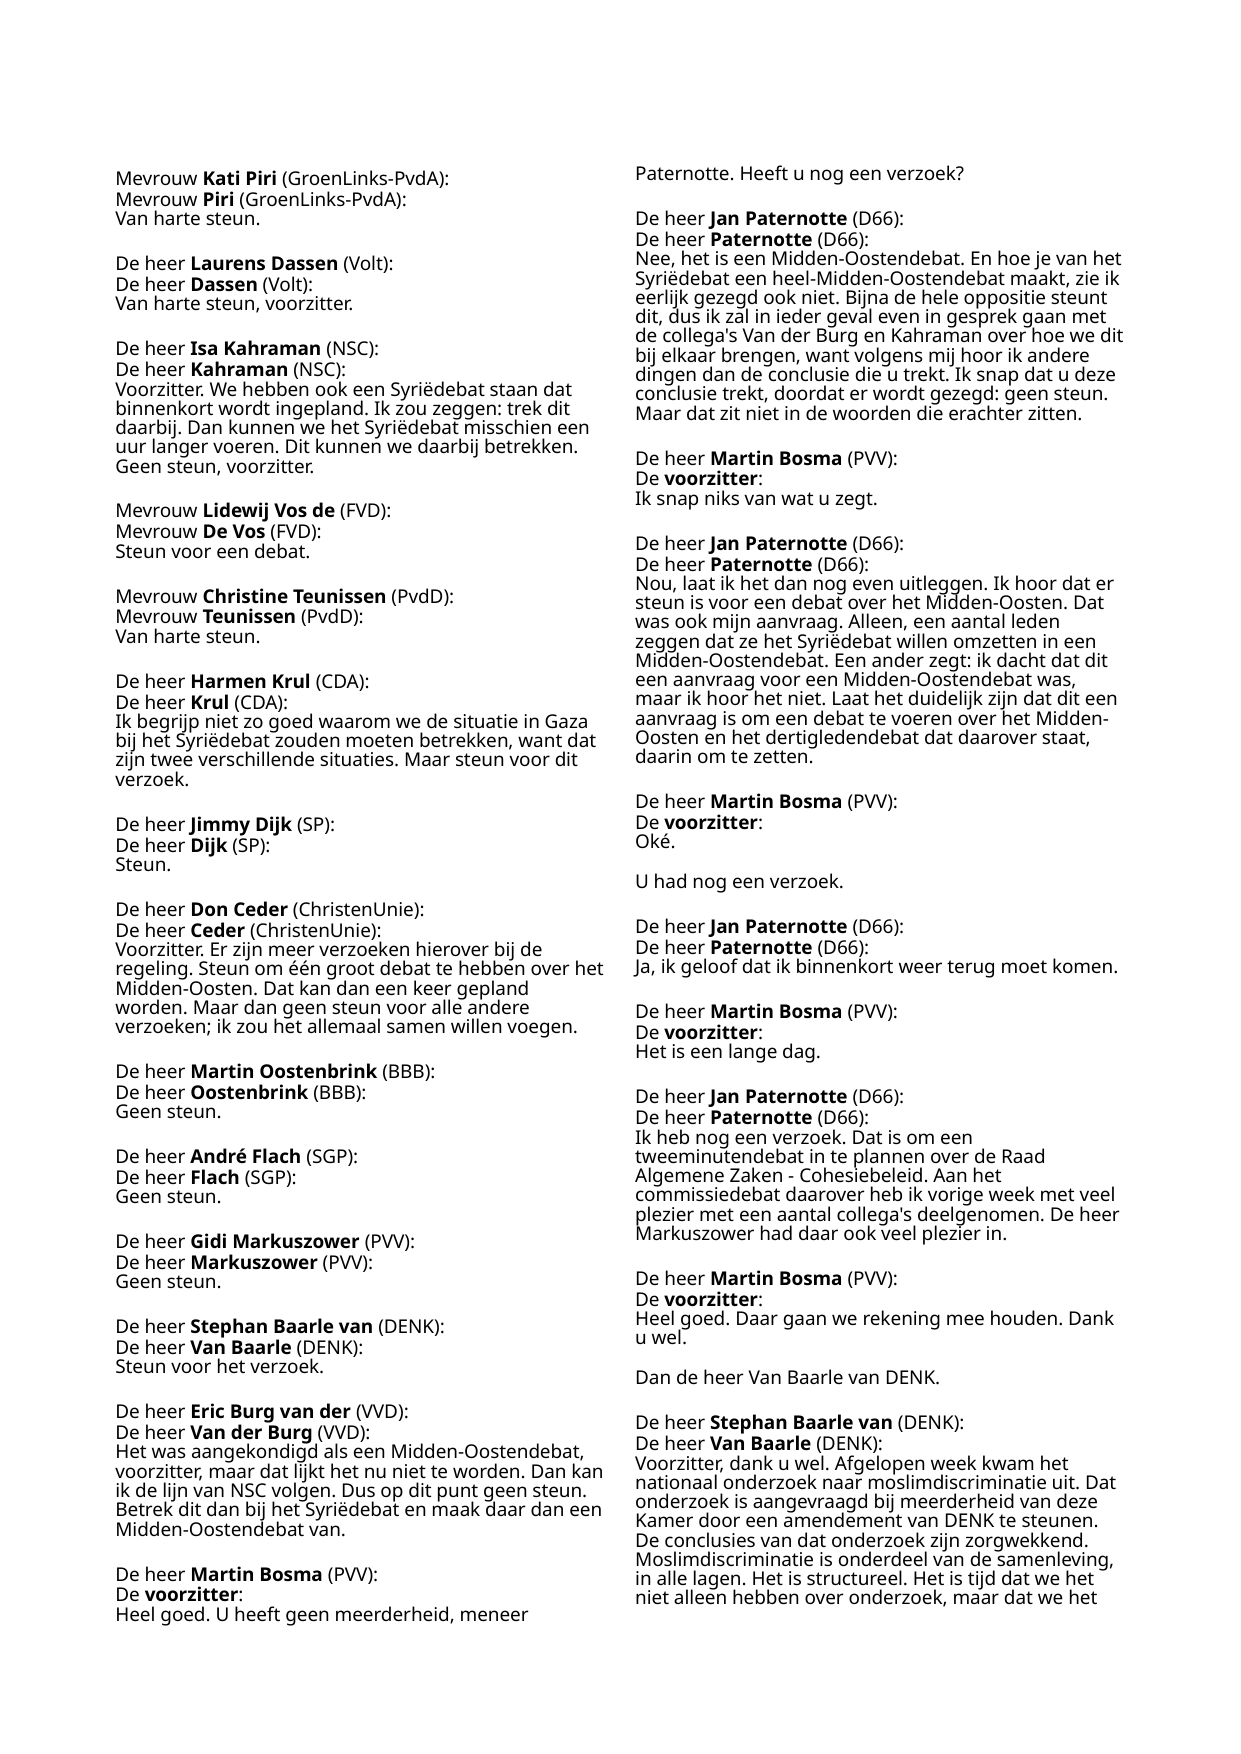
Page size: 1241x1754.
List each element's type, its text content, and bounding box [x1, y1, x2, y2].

text Mevrouw Kati Piri (GroenLinks-PvdA): [115, 165, 605, 191]
text De heer Van Baarle (DENK): [635, 1435, 1125, 1454]
text De heer Van Baarle (DENK): [115, 1339, 605, 1358]
text De heer Paternotte (D66): [635, 231, 1125, 250]
text Mevrouw Christine Teunissen (PvdD): [115, 583, 605, 608]
text Oké. [635, 833, 1125, 853]
text De heer Jan Paternotte (D66): [635, 205, 1125, 231]
text Ja, ik geloof dat ik binnenkort weer terug moet komen. [635, 958, 1125, 978]
text Steun voor een debat. [115, 543, 605, 562]
text De heer Markuszower (PVV): [115, 1254, 605, 1273]
text Dan de heer Van Baarle van DENK. [635, 1369, 1125, 1389]
text De heer Oostenbrink (BBB): [115, 1084, 605, 1103]
text Ik snap niks van wat u zegt. [635, 490, 1125, 509]
text De heer Van der Burg (VVD): [115, 1424, 605, 1443]
text Het was aangekondigd als een Midden-Oostendebat, voorzitter, maar dat lijkt het nu niet te worden. Dan kan ik de lijn van NSC volgen. Dus op dit punt geen steun. Betrek dit dan bij het Syriëdebat en maak daar dan een Midden-Oostendebat van. [115, 1443, 605, 1540]
text Geen steun. [115, 1188, 605, 1207]
text Geen steun. [115, 1273, 605, 1293]
text De voorzitter: [635, 1024, 1125, 1043]
text Het is een lange dag. [635, 1043, 1125, 1063]
text De heer Martin Bosma (PVV): [635, 445, 1125, 470]
text De heer Ceder (ChristenUnie): [115, 922, 605, 941]
text De voorzitter: [635, 470, 1125, 490]
text De heer Martin Bosma (PVV): [635, 998, 1125, 1024]
text Mevrouw Teunissen (PvdD): [115, 608, 605, 628]
text Heel goed. U heeft geen meerderheid, meneer [115, 1606, 605, 1625]
text Nou, laat ik het dan nog even uitleggen. Ik hoor dat er steun is voor een debat over het Midden-Oosten. Dat was ook mijn aanvraag. Alleen, een aantal leden zeggen dat ze het Syriëdebat willen omzetten in een Midden-Oostendebat. Een ander zegt: ik dacht dat dit een aanvraag voor een Midden-Oostendebat was, maar ik hoor het niet. Laat het duidelijk zijn dat dit een aanvraag is om een debat te voeren over het Midden-Oosten en het dertigledendebat dat daarover staat, daarin om te zetten. [635, 575, 1125, 767]
text Heel goed. Daar gaan we rekening mee houden. Dank u wel. [635, 1310, 1125, 1349]
text De heer Paternotte (D66): [635, 556, 1125, 575]
text De voorzitter: [635, 1291, 1125, 1310]
text Voorzitter, dank u wel. Afgelopen week kwam het nationaal onderzoek naar moslimdiscriminatie uit. Dat onderzoek is aangevraagd bij meerderheid van deze Kamer door een amendement van DENK te steunen. De conclusies van dat onderzoek zijn zorgwekkend. Moslimdiscriminatie is onderdeel van de samenleving, in alle lagen. Het is structureel. Het is tijd dat we het niet alleen hebben over onderzoek, maar dat we het [635, 1454, 1125, 1609]
text De heer Laurens Dassen (Volt): [115, 250, 605, 276]
text De heer André Flach (SGP): [115, 1143, 605, 1169]
text Van harte steun. [115, 628, 605, 647]
text De heer Martin Bosma (PVV): [635, 788, 1125, 814]
text Steun. [115, 856, 605, 875]
text De heer Martin Bosma (PVV): [635, 1265, 1125, 1291]
text De voorzitter: [635, 814, 1125, 833]
text De heer Jan Paternotte (D66): [635, 530, 1125, 556]
text Ik heb nog een verzoek. Dat is om een tweeminutendebat in te plannen over de Raad Algemene Zaken - Cohesiebeleid. Aan het commissiedebat daarover heb ik vorige week met veel plezier met een aantal collega's deelgenomen. De heer Markuszower had daar ook veel plezier in. [635, 1129, 1125, 1244]
text Voorzitter. Er zijn meer verzoeken hierover bij de regeling. Steun om één groot debat te hebben over het Midden-Oosten. Dat kan dan een keer gepland worden. Maar dan geen steun voor alle andere verzoeken; ik zou het allemaal samen willen voegen. [115, 941, 605, 1037]
text De heer Paternotte (D66): [635, 1109, 1125, 1129]
text U had nog een verzoek. [635, 873, 1125, 893]
text Voorzitter. We hebben ook een Syriëdebat staan dat binnenkort wordt ingepland. Ik zou zeggen: trek dit daarbij. Dan kunnen we het Syriëdebat misschien een uur langer voeren. Dit kunnen we daarbij betrekken. Geen steun, voorzitter. [115, 381, 605, 477]
text De heer Gidi Markuszower (PVV): [115, 1228, 605, 1254]
text De heer Martin Oostenbrink (BBB): [115, 1058, 605, 1084]
text De heer Isa Kahraman (NSC): [115, 336, 605, 361]
text Paternotte. Heeft u nog een verzoek? [635, 165, 1125, 184]
text De heer Jimmy Dijk (SP): [115, 811, 605, 837]
text Van harte steun, voorzitter. [115, 295, 605, 315]
text De heer Dassen (Volt): [115, 276, 605, 295]
text Steun voor het verzoek. [115, 1358, 605, 1378]
text De heer Stephan Baarle van (DENK): [115, 1313, 605, 1339]
text De heer Don Ceder (ChristenUnie): [115, 896, 605, 922]
text Mevrouw Lidewij Vos de (FVD): [115, 498, 605, 523]
text De heer Paternotte (D66): [635, 939, 1125, 958]
text Van harte steun. [115, 210, 605, 229]
text De heer Flach (SGP): [115, 1169, 605, 1188]
text De heer Jan Paternotte (D66): [635, 913, 1125, 939]
text Geen steun. [115, 1103, 605, 1122]
text De voorzitter: [115, 1586, 605, 1606]
text De heer Jan Paternotte (D66): [635, 1084, 1125, 1109]
text De heer Eric Burg van der (VVD): [115, 1398, 605, 1424]
text Mevrouw De Vos (FVD): [115, 523, 605, 543]
text Nee, het is een Midden-Oostendebat. En hoe je van het Syriëdebat een heel-Midden-Oostendebat maakt, zie ik eerlijk gezegd ook niet. Bijna de hele oppositie steunt dit, dus ik zal in ieder geval even in gesprek gaan met de collega's Van der Burg en Kahraman over hoe we dit bij elkaar brengen, want volgens mij hoor ik andere dingen dan de conclusie die u trekt. Ik snap dat u deze conclusie trekt, doordat er wordt gezegd: geen steun. Maar dat zit niet in de woorden die erachter zitten. [635, 250, 1125, 424]
text De heer Martin Bosma (PVV): [115, 1561, 605, 1586]
text De heer Stephan Baarle van (DENK): [635, 1409, 1125, 1435]
text De heer Dijk (SP): [115, 837, 605, 856]
text De heer Kahraman (NSC): [115, 361, 605, 381]
text De heer Harmen Krul (CDA): [115, 668, 605, 694]
text De heer Krul (CDA): [115, 694, 605, 713]
text Mevrouw Piri (GroenLinks-PvdA): [115, 191, 605, 210]
text Ik begrijp niet zo goed waarom we de situatie in Gaza bij het Syriëdebat zouden moeten betrekken, want dat zijn twee verschillende situaties. Maar steun voor dit verzoek. [115, 713, 605, 790]
